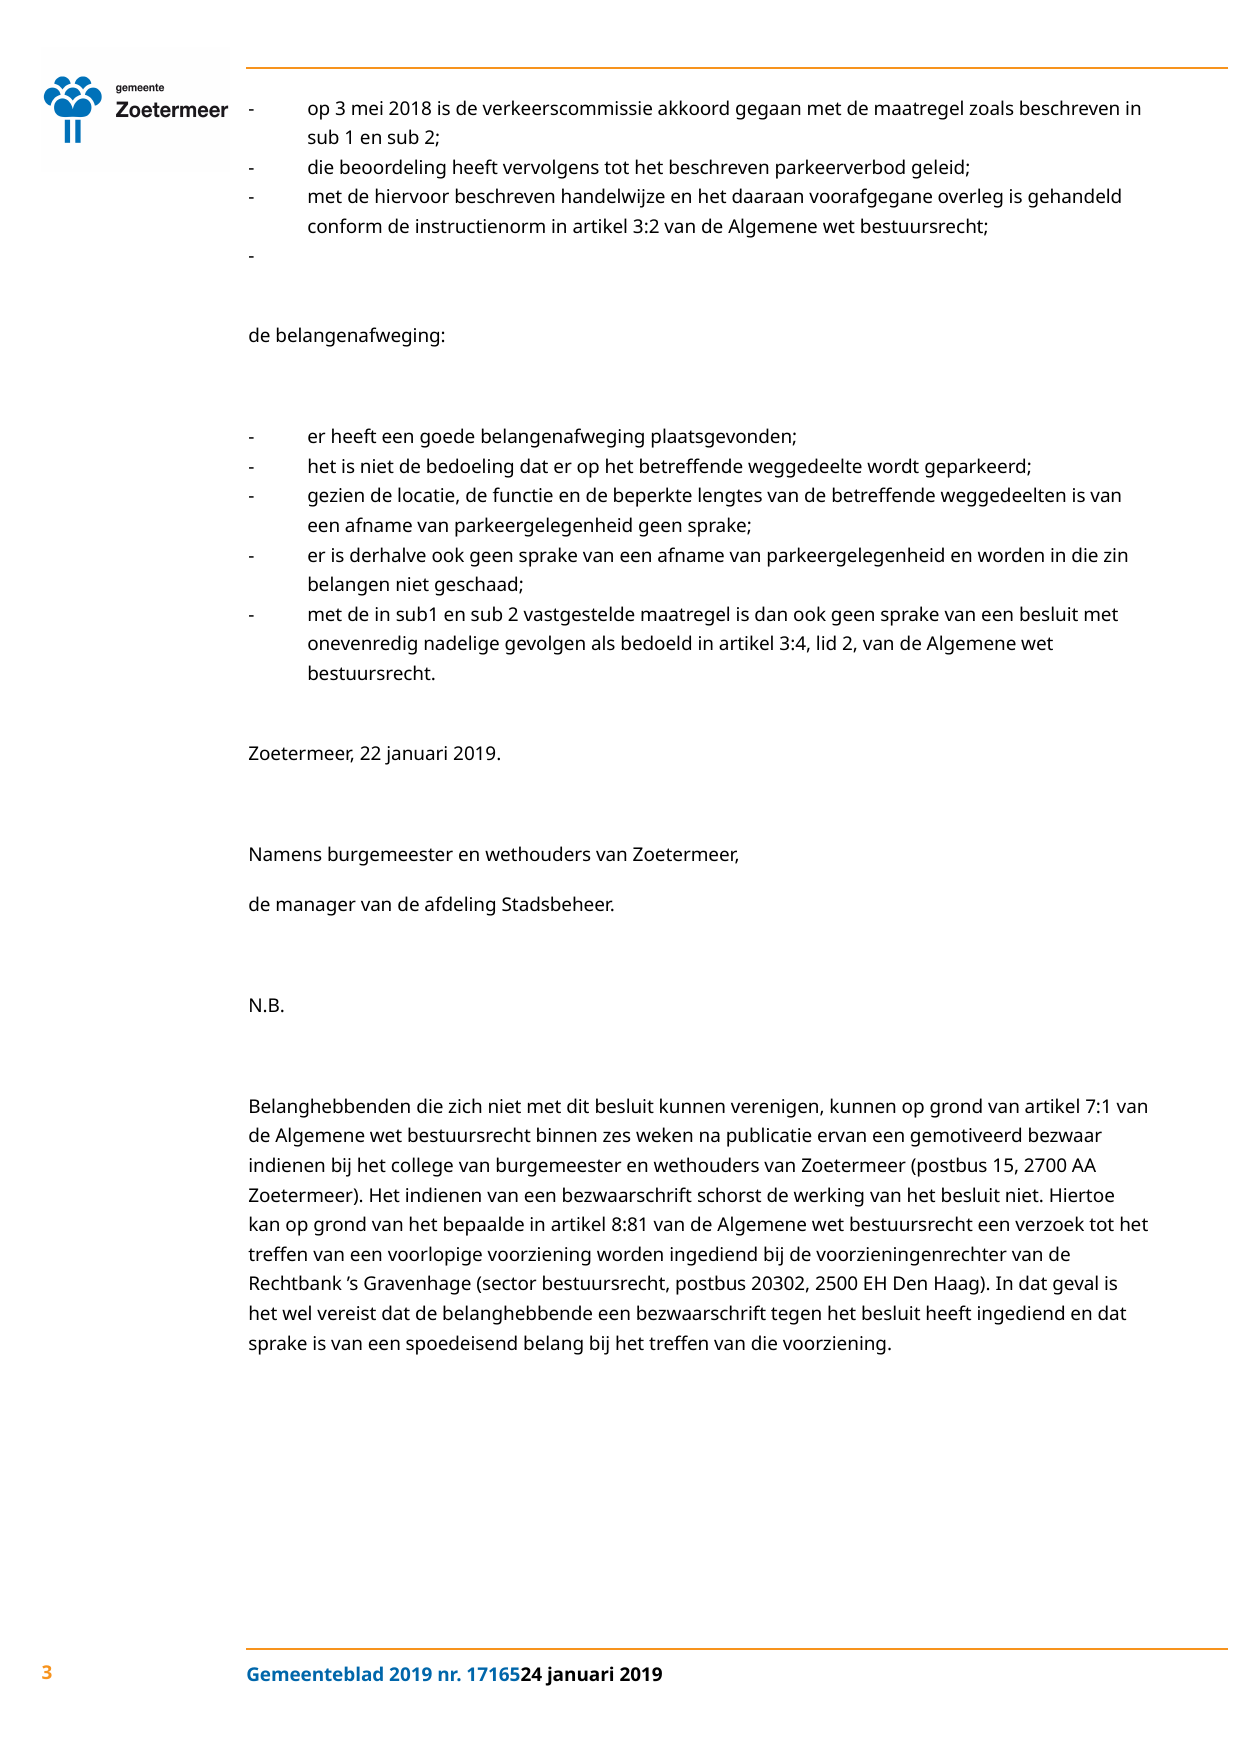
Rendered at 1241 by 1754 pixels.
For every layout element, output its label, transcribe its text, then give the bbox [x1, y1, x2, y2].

list op 3 mei 2018 is de verkeerscommissie akkoord gegaan met de maatregel zoals beschreven in sub 1 en sub 2; [248, 95, 1152, 150]
list die beoordeling heeft vervolgens tot het beschreven parkeerverbod geleid; [248, 154, 1152, 180]
list met de in sub1 en sub 2 vastgestelde maatregel is dan ook geen sprake van een besluit met onevenredig nadelige gevolgen als bedoeld in artikel 3:4, lid 2, van de Algemene wet bestuursrecht. [248, 601, 1152, 686]
list het is niet de bedoeling dat er op het betreffende weggedeelte wordt geparkeerd; [248, 453, 1152, 479]
list gezien de locatie, de functie en de beperkte lengtes van de betreffende weggedeelten is van een afname van parkeergelegenheid geen sprake; [248, 483, 1152, 538]
text N.B. [248, 992, 1152, 1018]
picture [41, 47, 231, 172]
text de belangenafweging: [248, 323, 1152, 348]
text Zoetermeer, 22 januari 2019. [248, 740, 1152, 766]
text Belanghebbenden die zich niet met dit besluit kunnen verenigen, kunnen op grond van artikel 7:1 van de Algemene wet bestuursrecht binnen zes weken na publicatie ervan een gemotiveerd bezwaar indienen bij het college van burgemeester en wethouders van Zoetermeer (postbus 15, 2700 AA Zoetermeer). Het indienen van een bezwaarschrift schorst de werking van het besluit niet. Hiertoe kan op grond van het bepaalde in artikel 8:81 van de Algemene wet bestuursrecht een verzoek tot het treffen van een voorlopige voorziening worden ingediend bij de voorzieningenrechter van de Rechtbank ’s Gravenhage (sector bestuursrecht, postbus 20302, 2500 EH Den Haag). In dat geval is het wel vereist dat de belanghebbende een bezwaarschrift tegen het besluit heeft ingediend en dat sprake is van een spoedeisend belang bij het treffen van die voorziening. [248, 1093, 1152, 1356]
list er heeft een goede belangenafweging plaatsgevonden; [248, 423, 1152, 449]
list met de hiervoor beschreven handelwijze en het daaraan voorafgegane overleg is gehandeld conform de instructienorm in artikel 3:2 van de Algemene wet bestuursrecht; [248, 183, 1152, 239]
text Namens burgemeester en wethouders van Zoetermeer, [248, 841, 1152, 867]
text de manager van de afdeling Stadsbeheer. [248, 891, 1152, 917]
list er is derhalve ook geen sprake van een afname van parkeergelegenheid en worden in die zin belangen niet geschaad; [248, 542, 1152, 597]
